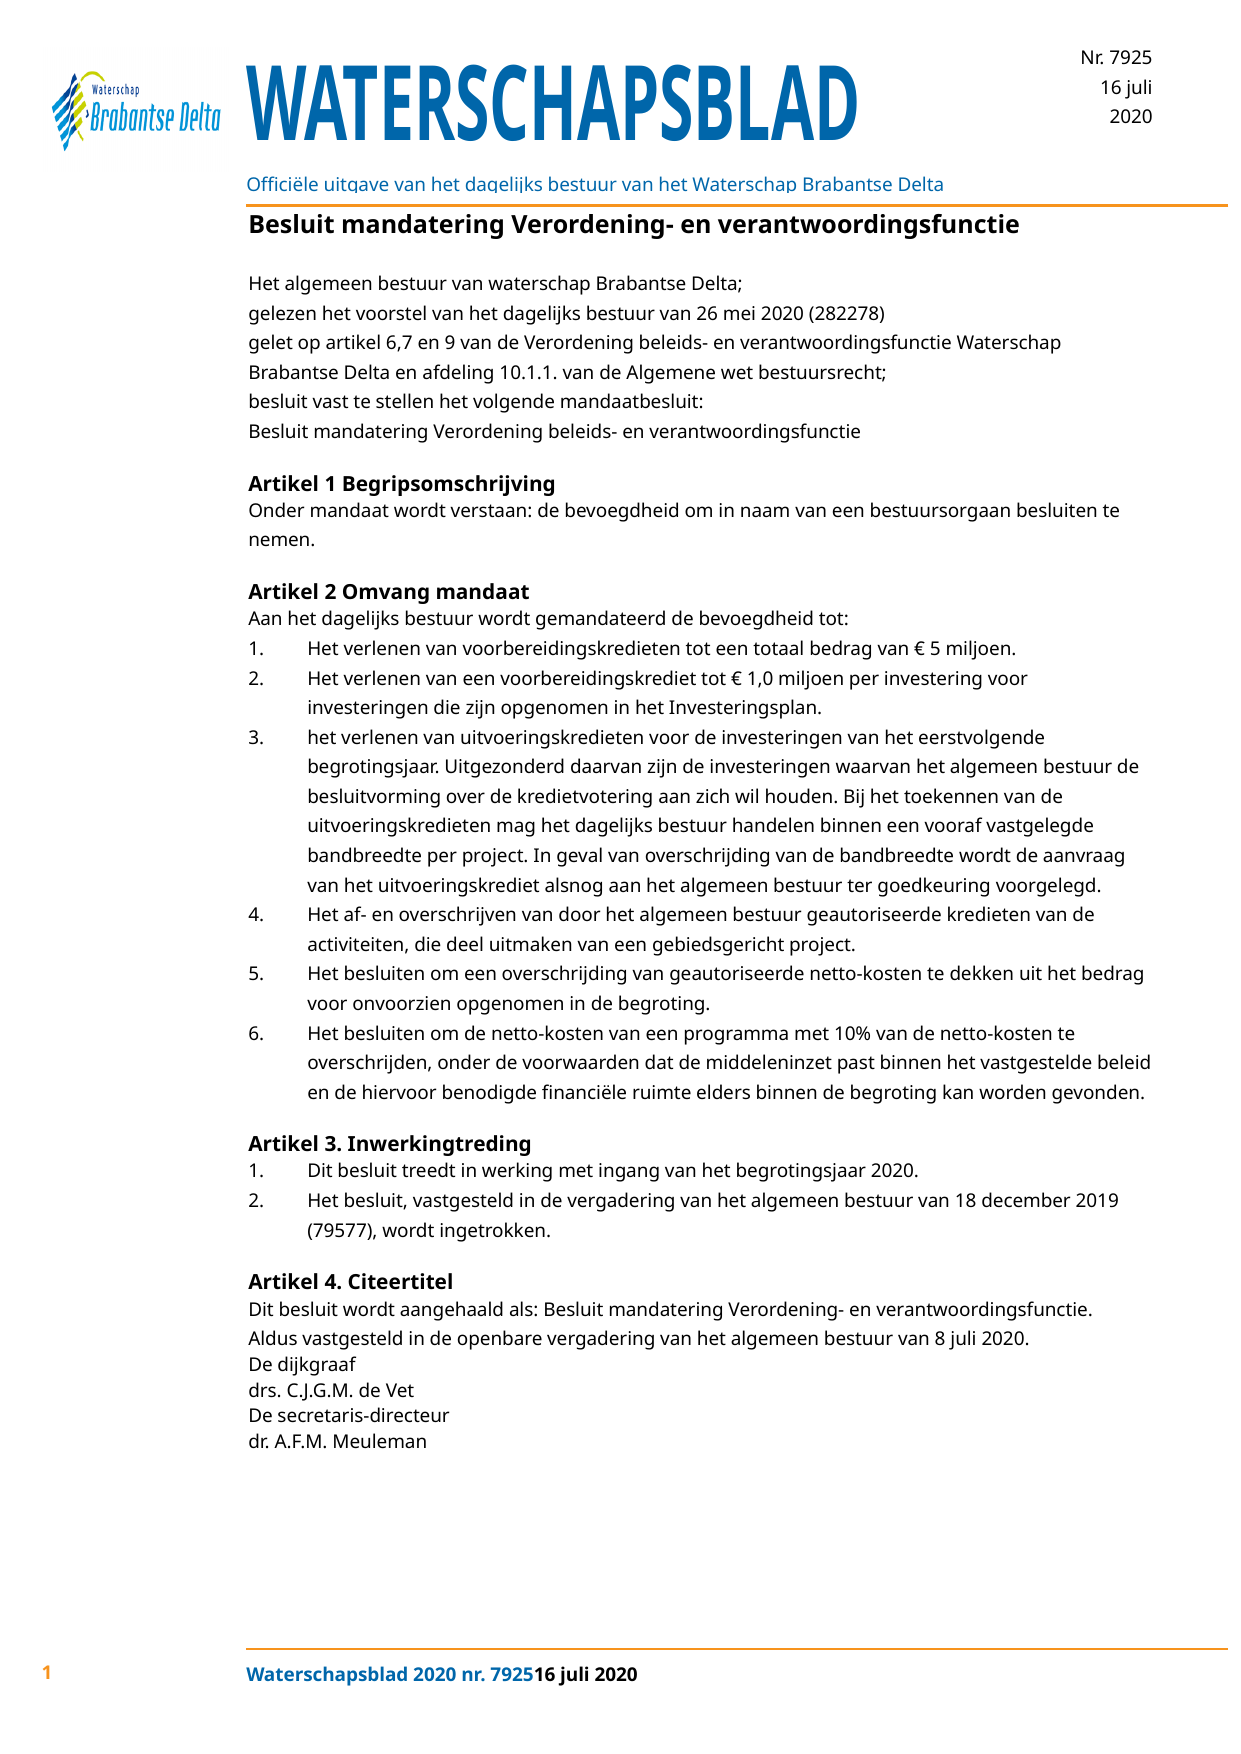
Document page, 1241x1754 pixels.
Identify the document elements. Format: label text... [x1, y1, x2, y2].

text Artikel 3. Inwerkingtreding [248, 1129, 1152, 1158]
list Het besluit, vastgesteld in de vergadering van het algemeen bestuur van 18 december 2019 (79577), wordt ingetrokken. [248, 1187, 1152, 1243]
list Dit besluit treedt in werking met ingang van het begrotingsjaar 2020. [248, 1158, 1152, 1183]
text dr. A.F.M. Meuleman [248, 1428, 1152, 1454]
text gelezen het voorstel van het dagelijks bestuur van 26 mei 2020 (282278) [248, 300, 1152, 326]
text Onder mandaat wordt verstaan: de bevoegdheid om in naam van een bestuursorgaan besluiten te nemen. [248, 497, 1152, 552]
list Het af- en overschrijven van door het algemeen bestuur geautoriseerde kredieten van de activiteiten, die deel uitmaken van een gebiedsgericht project. [248, 901, 1152, 957]
text Dit besluit wordt aangehaald als: Besluit mandatering Verordening- en verantwoordingsfunctie. [248, 1296, 1152, 1321]
text Het algemeen bestuur van waterschap Brabantse Delta; [248, 270, 1152, 296]
text Artikel 1 Begripsomschrijving [248, 469, 1152, 497]
list Het besluiten om de netto-kosten van een programma met 10% van de netto-kosten te overschrijden, onder de voorwaarden dat de middeleninzet past binnen het vastgestelde beleid en de hiervoor benodigde financiële ruimte elders binnen de begroting kan worden gevonden. [248, 1020, 1152, 1104]
text Besluit mandatering Verordening- en verantwoordingsfunctie [248, 207, 1152, 241]
text gelet op artikel 6,7 en 9 van de Verordening beleids- en verantwoordingsfunctie Waterschap Brabantse Delta en afdeling 10.1.1. van de Algemene wet bestuursrecht; [248, 329, 1152, 385]
list Het verlenen van een voorbereidingskrediet tot € 1,0 miljoen per investering voor investeringen die zijn opgenomen in het Investeringsplan. [248, 665, 1152, 720]
list Het besluiten om een overschrijding van geautoriseerde netto-kosten te dekken uit het bedrag voor onvoorzien opgenomen in de begroting. [248, 961, 1152, 1016]
list het verlenen van uitvoeringskredieten voor de investeringen van het eerstvolgende begrotingsjaar. Uitgezonderd daarvan zijn de investeringen waarvan het algemeen bestuur de besluitvorming over de kredietvotering aan zich wil houden. Bij het toekennen van de uitvoeringskredieten mag het dagelijks bestuur handelen binnen een vooraf vastgelegde bandbreedte per project. In geval van overschrijding van de bandbreedte wordt de aanvraag van het uitvoeringskrediet alsnog aan het algemeen bestuur ter goedkeuring voorgelegd. [248, 724, 1152, 897]
text Aldus vastgesteld in de openbare vergadering van het algemeen bestuur van 8 juli 2020. [248, 1325, 1152, 1351]
text Aan het dagelijks bestuur wordt gemandateerd de bevoegdheid tot: [248, 606, 1152, 631]
text De secretaris-directeur [248, 1402, 1152, 1428]
text Artikel 4. Citeertitel [248, 1267, 1152, 1296]
text besluit vast te stellen het volgende mandaatbesluit: [248, 389, 1152, 414]
picture [41, 47, 231, 172]
text De dijkgraaf [248, 1351, 1152, 1377]
text drs. C.J.G.M. de Vet [248, 1377, 1152, 1402]
list Het verlenen van voorbereidingskredieten tot een totaal bedrag van € 5 miljoen. [248, 635, 1152, 661]
text Artikel 2 Omvang mandaat [248, 577, 1152, 606]
text Besluit mandatering Verordening beleids- en verantwoordingsfunctie [248, 418, 1152, 444]
